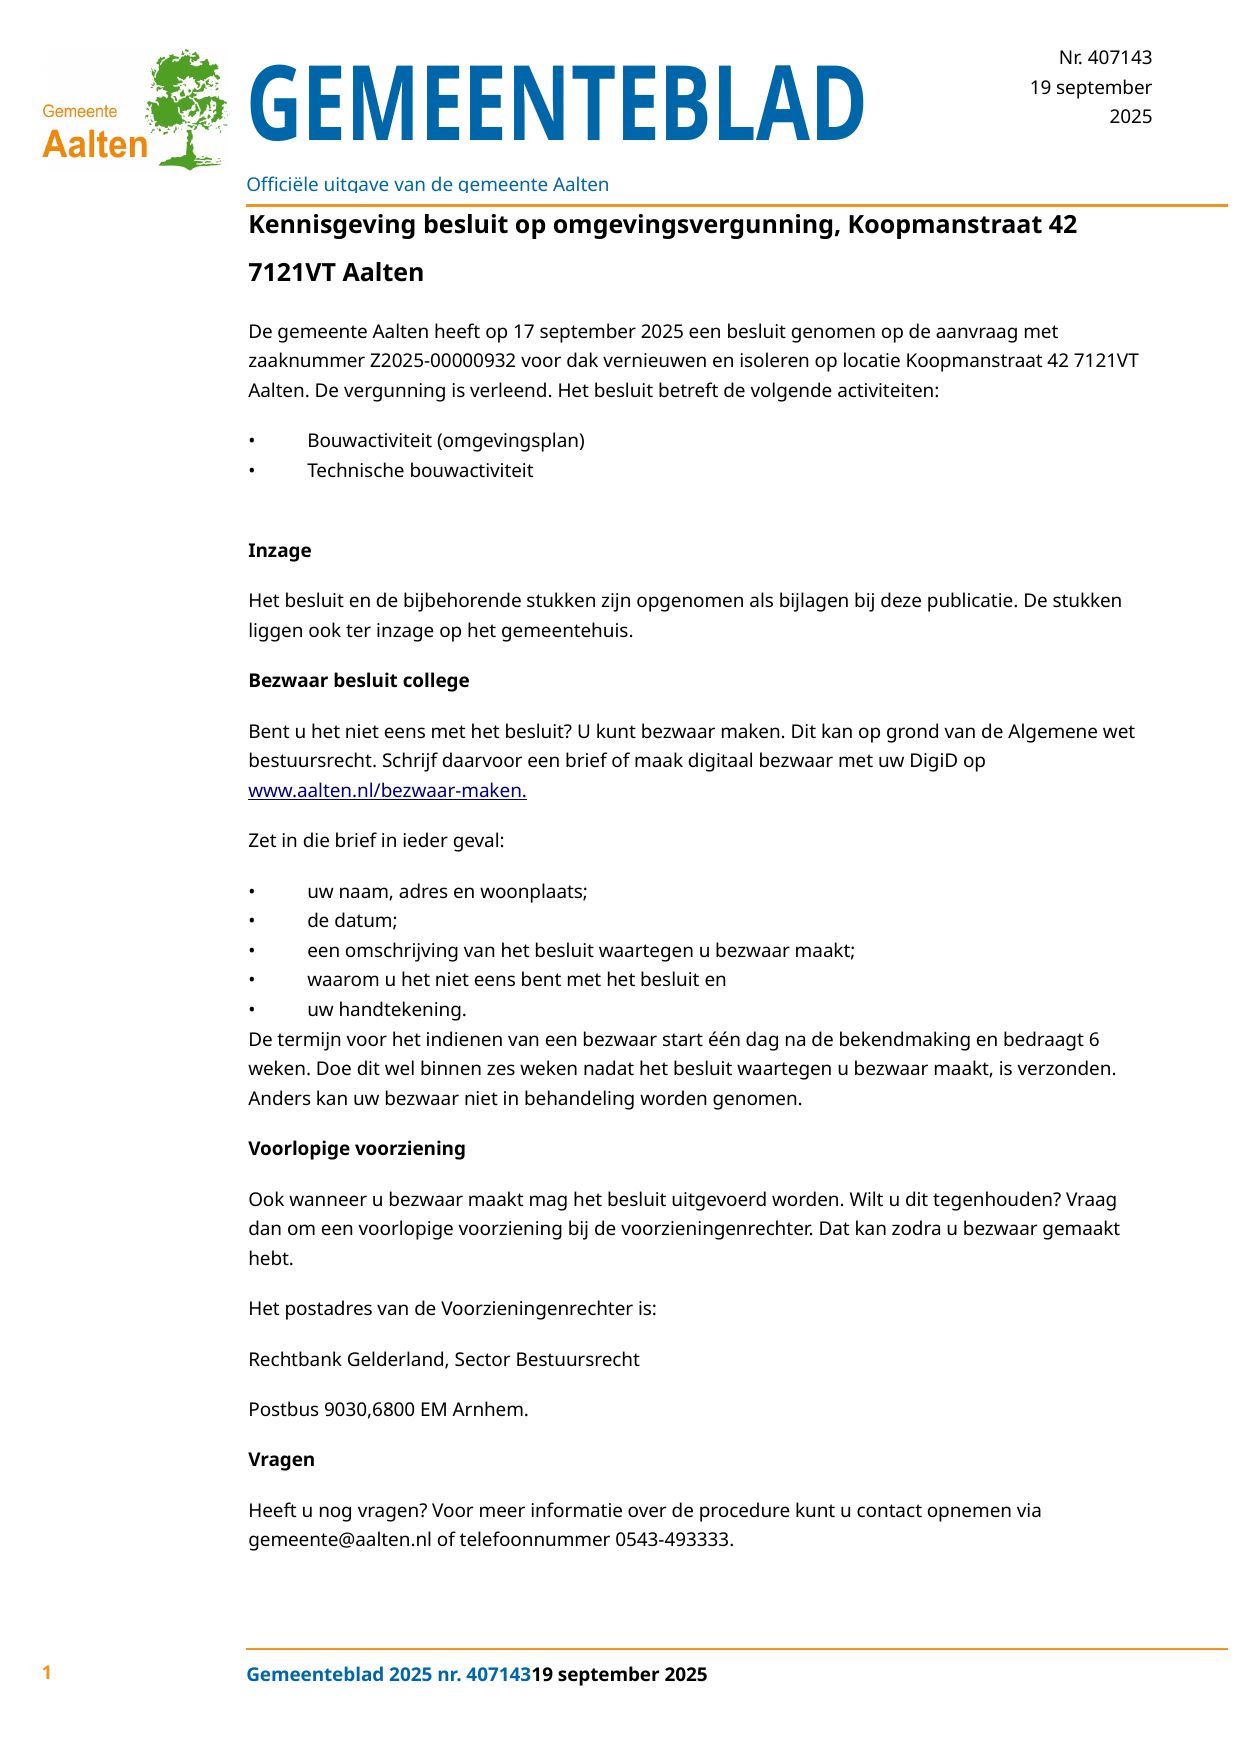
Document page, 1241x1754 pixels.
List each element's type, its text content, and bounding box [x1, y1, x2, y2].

list de datum; [248, 907, 1152, 933]
list waarom u het niet eens bent met het besluit en [248, 967, 1152, 992]
text Postbus 9030,6800 EM Arnhem. [248, 1396, 1152, 1422]
text Inzage [248, 537, 1152, 563]
list Bouwactiviteit (omgevingsplan) [248, 427, 1152, 453]
list uw naam, adres en woonplaats; [248, 878, 1152, 904]
text Kennisgeving besluit op omgevingsvergunning, Koopmanstraat 42 7121VT Aalten [248, 207, 1152, 288]
list uw handtekening. [248, 996, 1152, 1022]
text Heeft u nog vragen? Voor meer informatie over de procedure kunt u contact opnemen via gemeente@aalten.nl of telefoonnummer 0543-493333. [248, 1497, 1152, 1552]
text Bezwaar besluit college [248, 667, 1152, 693]
list Technische bouwactiviteit [248, 457, 1152, 483]
text Het besluit en de bijbehorende stukken zijn opgenomen als bijlagen bij deze publicatie. De stukken liggen ook ter inzage op het gemeentehuis. [248, 587, 1152, 643]
list een omschrijving van het besluit waartegen u bezwaar maakt; [248, 937, 1152, 963]
text Bent u het niet eens met het besluit? U kunt bezwaar maken. Dit kan op grond van de Algemene wet bestuursrecht. Schrijf daarvoor een brief of maak digitaal bezwaar met uw DigiD op www.aalten.nl/bezwaar-maken. [248, 718, 1152, 803]
text Voorlopige voorziening [248, 1135, 1152, 1161]
text Het postadres van de Voorzieningenrechter is: [248, 1295, 1152, 1321]
text Vragen [248, 1447, 1152, 1472]
text De gemeente Aalten heeft op 17 september 2025 een besluit genomen op de aanvraag met zaaknummer Z2025-00000932 voor dak vernieuwen en isoleren op locatie Koopmanstraat 42 7121VT Aalten. De vergunning is verleend. Het besluit betreft de volgende activiteiten: [248, 318, 1152, 403]
text Rechtbank Gelderland, Sector Bestuursrecht [248, 1346, 1152, 1372]
picture [41, 47, 231, 172]
text Zet in die brief in ieder geval: [248, 827, 1152, 853]
text De termijn voor het indienen van een bezwaar start één dag na de bekendmaking en bedraagt 6 weken. Doe dit wel binnen zes weken nadat het besluit waartegen u bezwaar maakt, is verzonden. Anders kan uw bezwaar niet in behandeling worden genomen. [248, 1026, 1152, 1111]
text Ook wanneer u bezwaar maakt mag het besluit uitgevoerd worden. Wilt u dit tegenhouden? Vraag dan om een voorlopige voorziening bij de voorzieningenrechter. Dat kan zodra u bezwaar gemaakt hebt. [248, 1186, 1152, 1271]
